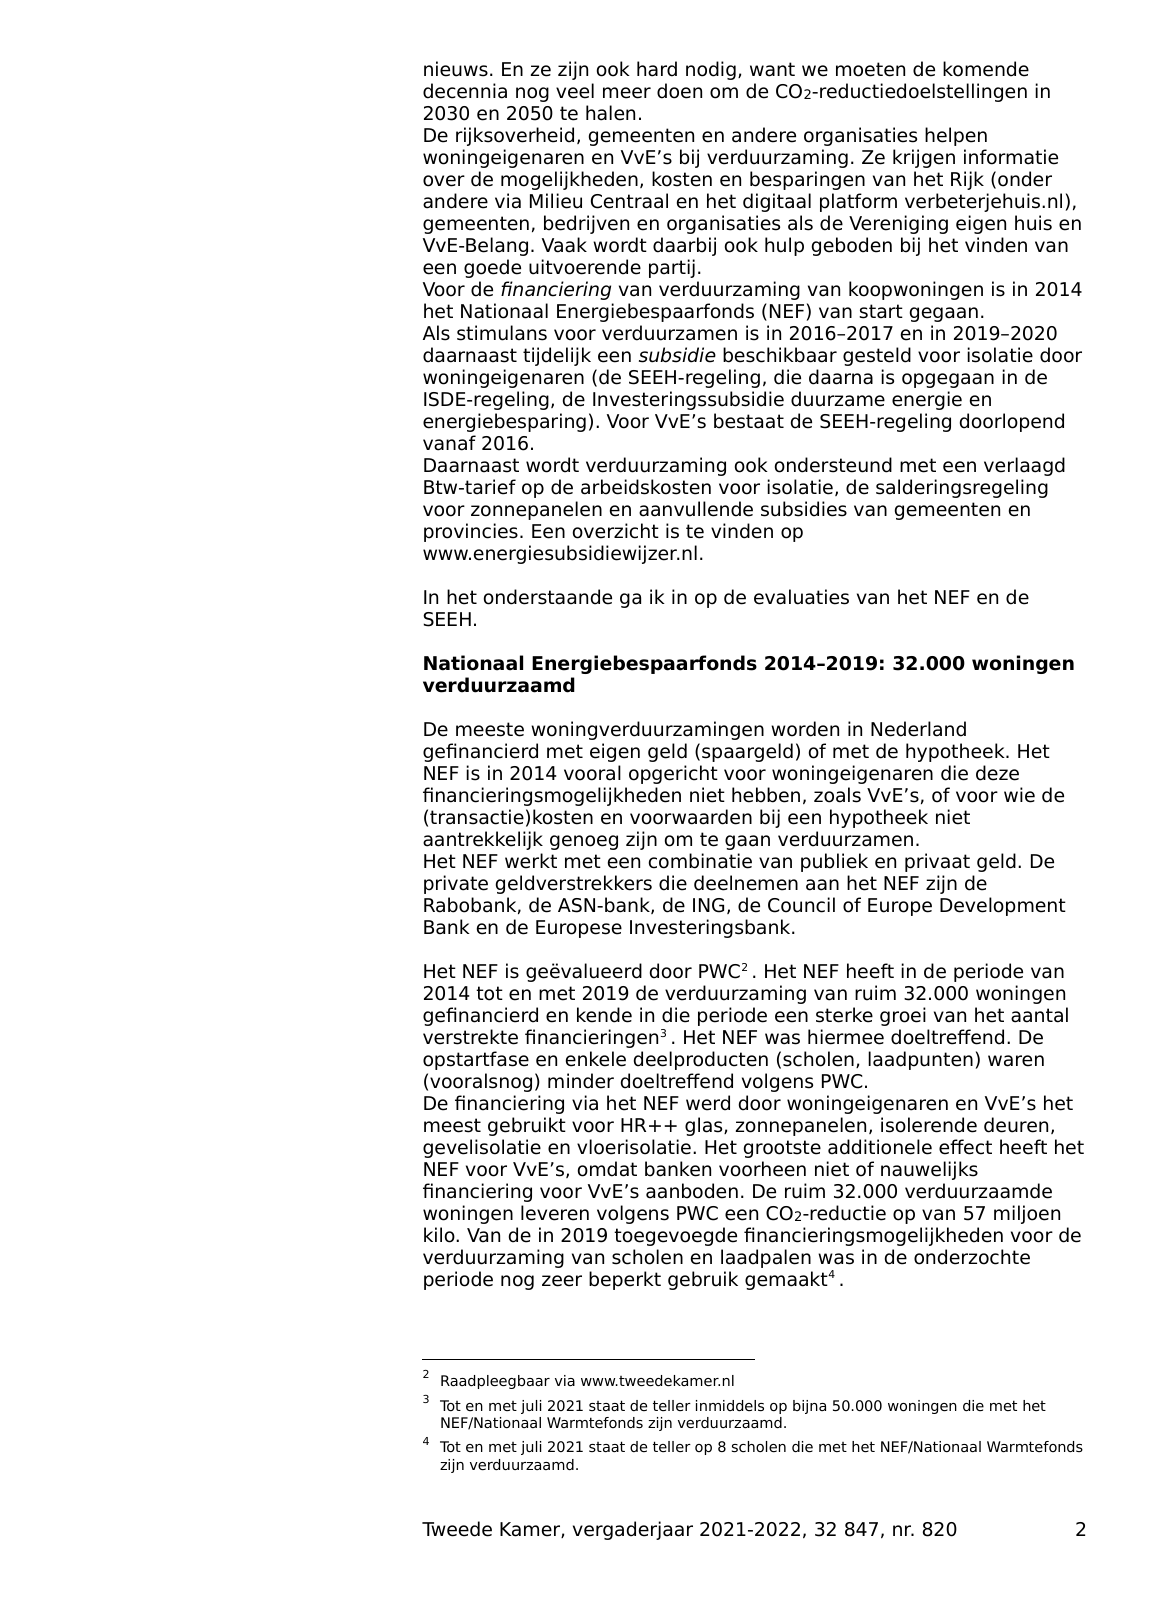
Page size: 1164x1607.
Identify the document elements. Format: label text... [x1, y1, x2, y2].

subtitle Nationaal Energiebespaarfonds 2014–2019: 32.000 woningen verduurzaamd [422, 653, 1087, 697]
text De meeste woningverduurzamingen worden in Nederland gefinancierd met eigen geld (spaargeld) of met de hypotheek. Het NEF is in 2014 vooral opgericht voor woningeigenaren die deze financieringsmogelijkheden niet hebben, zoals VvE’s, of voor wie de (transactie)kosten en voorwaarden bij een hypotheek niet aantrekkelijk genoeg zijn om te gaan verduurzamen. [422, 719, 1087, 851]
text Voor de financiering van verduurzaming van koopwoningen is in 2014 het Nationaal Energiebespaarfonds (NEF) van start gegaan. [422, 279, 1087, 323]
text Tot en met juli 2021 staat de teller inmiddels op bijna 50.000 woningen die met het NEF/Nationaal Warmtefonds zijn verduurzaamd. [422, 1393, 1087, 1432]
text Het NEF werkt met een combinatie van publiek en privaat geld. De private geldverstrekkers die deelnemen aan het NEF zijn de Rabobank, de ASN-bank, de ING, de Council of Europe Development Bank en de Europese Investeringsbank. [422, 851, 1087, 939]
text Raadpleegbaar via www.tweedekamer.nl [422, 1368, 1087, 1391]
text Als stimulans voor verduurzamen is in 2016–2017 en in 2019–2020 daarnaast tijdelijk een subsidie beschikbaar gesteld voor isolatie door woningeigenaren (de SEEH-regeling, die daarna is opgegaan in de ISDE-regeling, de Investeringssubsidie duurzame energie en energiebesparing). Voor VvE’s bestaat de SEEH-regeling doorlopend vanaf 2016. [422, 323, 1087, 455]
text Tot en met juli 2021 staat de teller op 8 scholen die met het NEF/Nationaal Warmtefonds zijn verduurzaamd. [422, 1435, 1087, 1474]
text Daarnaast wordt verduurzaming ook ondersteund met een verlaagd Btw-tarief op de arbeidskosten voor isolatie, de salderingsregeling voor zonnepanelen en aanvullende subsidies van gemeenten en provincies. Een overzicht is te vinden op www.energiesubsidiewijzer.nl. [422, 455, 1087, 564]
text nieuws. En ze zijn ook hard nodig, want we moeten de komende decennia nog veel meer doen om de CO2-reductiedoelstellingen in 2030 en 2050 te halen. [422, 59, 1087, 125]
text Het NEF is geëvalueerd door PWC. Het NEF heeft in de periode van 2014 tot en met 2019 de verduurzaming van ruim 32.000 woningen gefinancierd en kende in die periode een sterke groei van het aantal verstrekte financieringen. Het NEF was hiermee doeltreffend. De opstartfase en enkele deelproducten (scholen, laadpunten) waren (vooralsnog) minder doeltreffend volgens PWC. [422, 961, 1087, 1093]
text De financiering via het NEF werd door woningeigenaren en VvE’s het meest gebruikt voor HR++ glas, zonnepanelen, isolerende deuren, gevelisolatie en vloerisolatie. Het grootste additionele effect heeft het NEF voor VvE’s, omdat banken voorheen niet of nauwelijks financiering voor VvE’s aanboden. De ruim 32.000 verduurzaamde woningen leveren volgens PWC een CO2-reductie op van 57 miljoen kilo. Van de in 2019 toegevoegde financieringsmogelijkheden voor de verduurzaming van scholen en laadpalen was in de onderzochte periode nog zeer beperkt gebruik gemaakt. [422, 1093, 1087, 1291]
text In het onderstaande ga ik in op de evaluaties van het NEF en de SEEH. [422, 587, 1087, 631]
text De rijksoverheid, gemeenten en andere organisaties helpen woningeigenaren en VvE’s bij verduurzaming. Ze krijgen informatie over de mogelijkheden, kosten en besparingen van het Rijk (onder andere via Milieu Centraal en het digitaal platform verbeterjehuis.nl), gemeenten, bedrijven en organisaties als de Vereniging eigen huis en VvE-Belang. Vaak wordt daarbij ook hulp geboden bij het vinden van een goede uitvoerende partij. [422, 125, 1087, 279]
